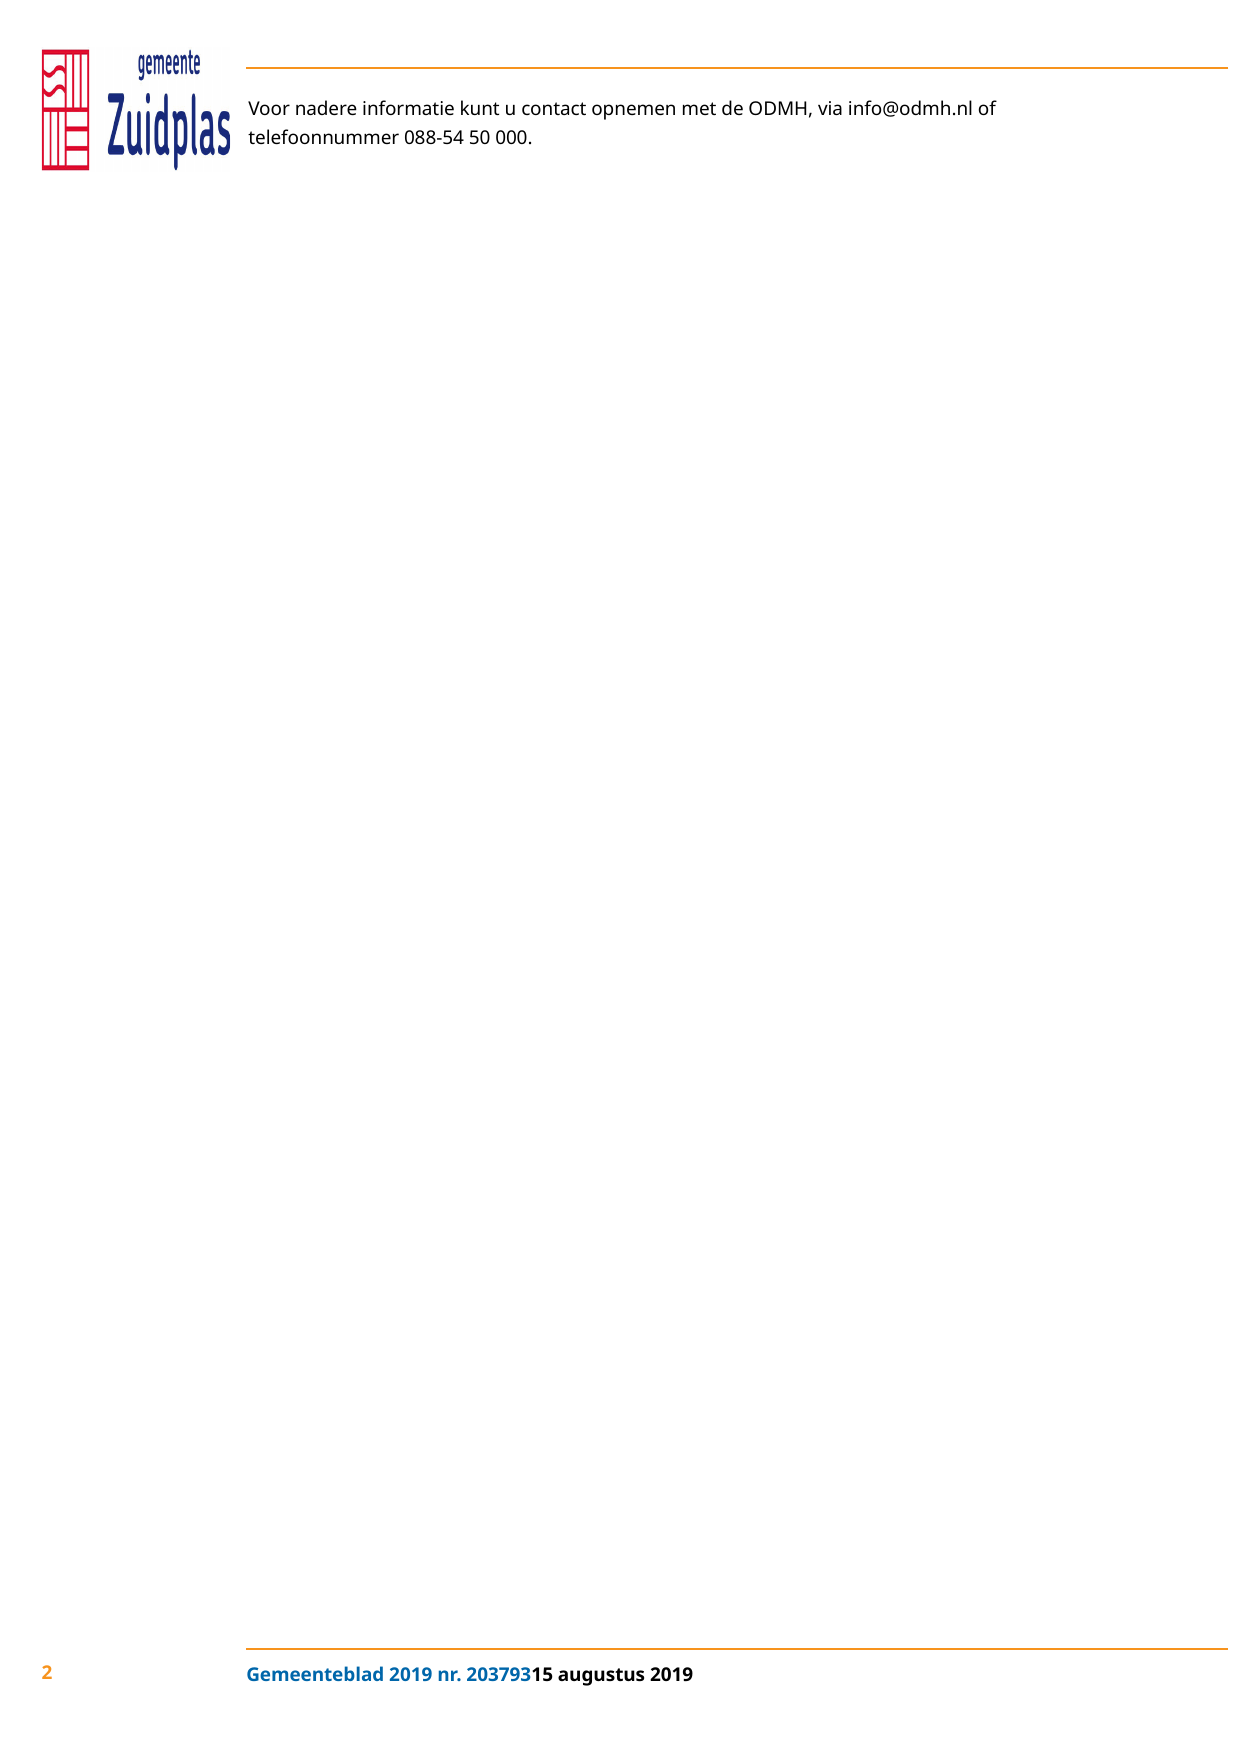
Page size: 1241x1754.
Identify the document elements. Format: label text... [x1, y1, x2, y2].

picture [41, 47, 231, 172]
text Voor nadere informatie kunt u contact opnemen met de ODMH, via info@odmh.nl of telefoonnummer 088-54 50 000. [248, 95, 1152, 150]
